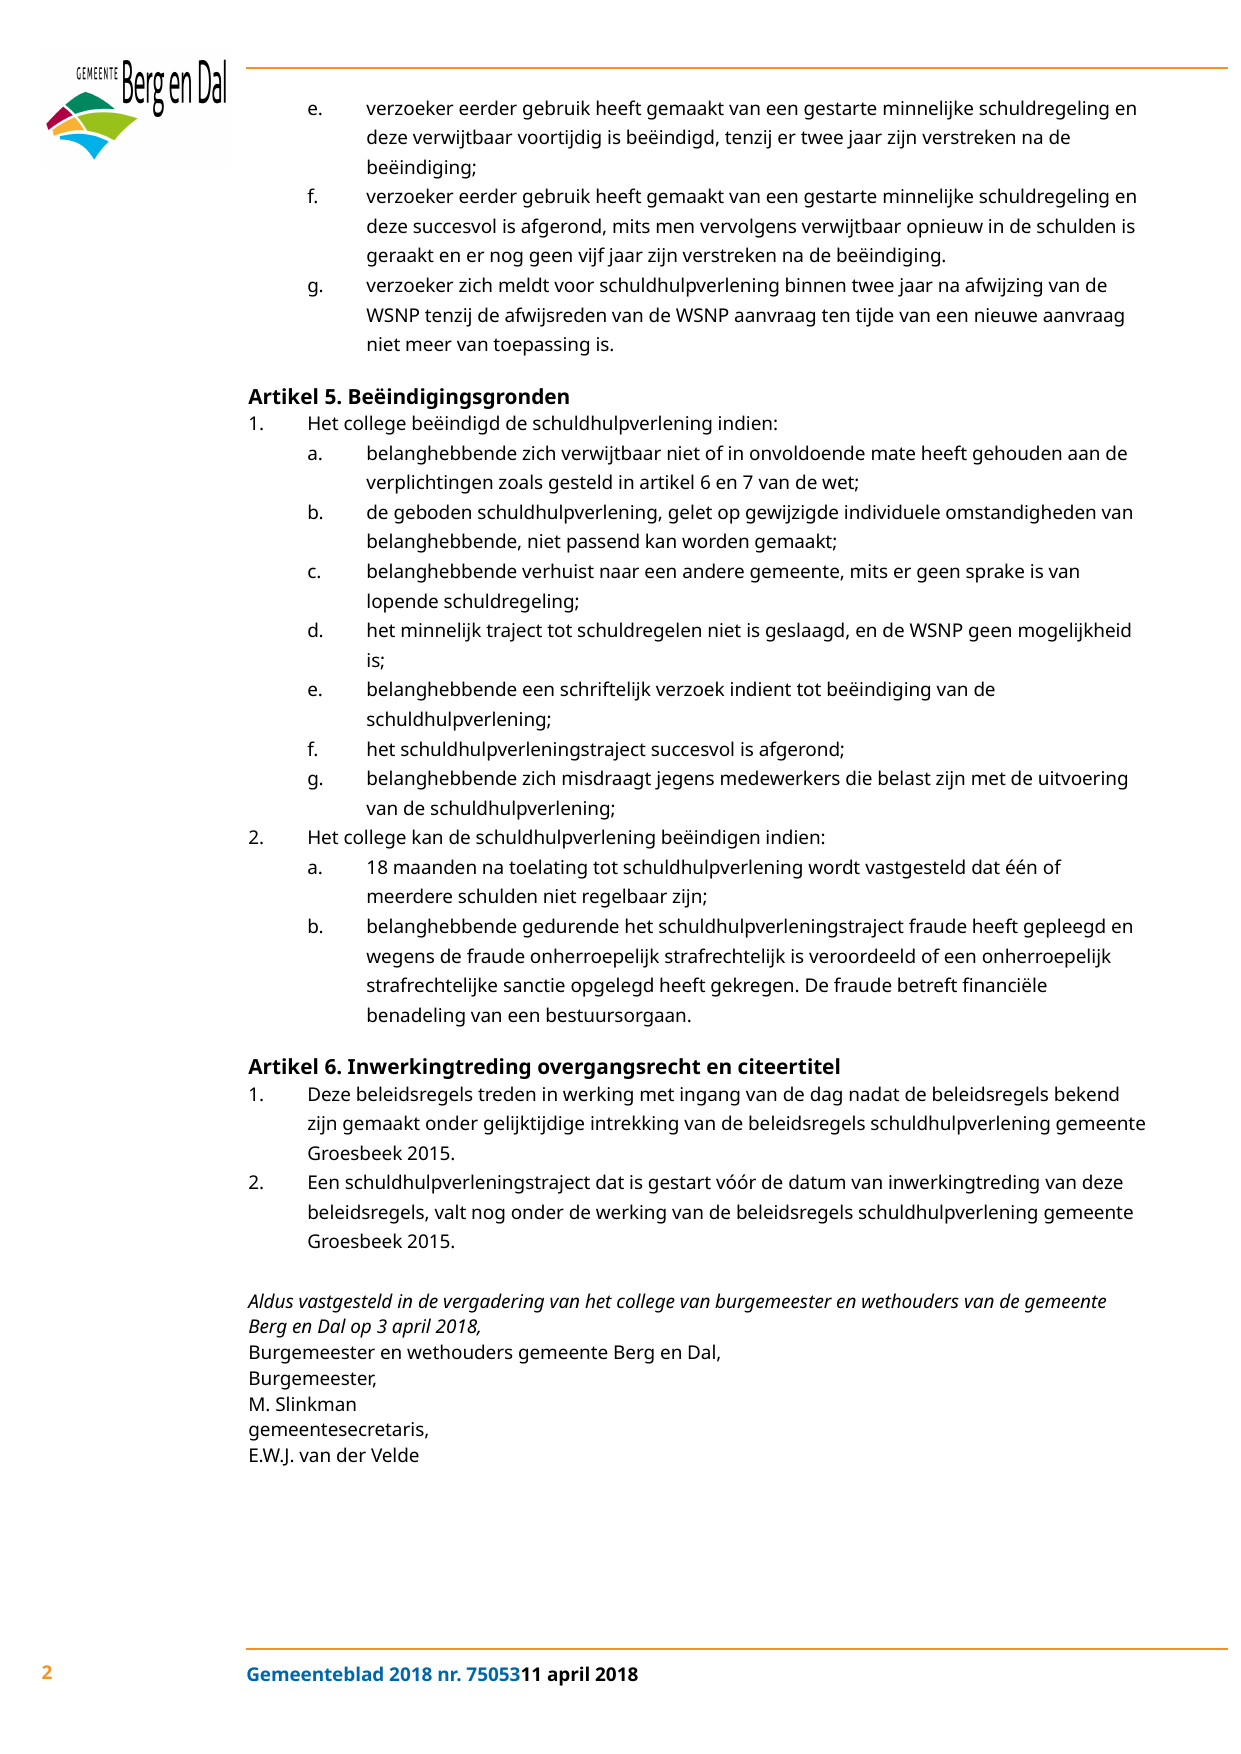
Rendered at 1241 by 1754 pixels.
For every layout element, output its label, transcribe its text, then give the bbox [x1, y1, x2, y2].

text Artikel 6. Inwerkingtreding overgangsrecht en citeertitel [248, 1052, 1152, 1081]
list verzoeker eerder gebruik heeft gemaakt van een gestarte minnelijke schuldregeling en deze succesvol is afgerond, mits men vervolgens verwijtbaar opnieuw in de schulden is geraakt en er nog geen vijf jaar zijn verstreken na de beëindiging. [307, 183, 1152, 268]
text M. Slinkman [248, 1391, 1152, 1417]
text Burgemeester, [248, 1365, 1152, 1391]
text E.W.J. van der Velde [248, 1442, 1152, 1468]
list belanghebbende zich misdraagt jegens medewerkers die belast zijn met de uitvoering van de schuldhulpverlening; [307, 765, 1152, 821]
list Een schuldhulpverleningstraject dat is gestart vóór de datum van inwerkingtreding van deze beleidsregels, valt nog onder de werking van de beleidsregels schuldhulpverlening gemeente Groesbeek 2015. [248, 1169, 1152, 1254]
list het minnelijk traject tot schuldregelen niet is geslaagd, en de WSNP geen mogelijkheid is; [307, 617, 1152, 673]
list Het college kan de schuldhulpverlening beëindigen indien: [248, 824, 1152, 850]
text Aldus vastgesteld in de vergadering van het college van burgemeester en wethouders van de gemeente Berg en Dal op 3 april 2018, [248, 1288, 1152, 1339]
text gemeentesecretaris, [248, 1417, 1152, 1442]
list Deze beleidsregels treden in werking met ingang van de dag nadat de beleidsregels bekend zijn gemaakt onder gelijktijdige intrekking van de beleidsregels schuldhulpverlening gemeente Groesbeek 2015. [248, 1081, 1152, 1166]
list belanghebbende gedurende het schuldhulpverleningstraject fraude heeft gepleegd en wegens de fraude onherroepelijk strafrechtelijk is veroordeeld of een onherroepelijk strafrechtelijke sanctie opgelegd heeft gekregen. De fraude betreft financiële benadeling van een bestuursorgaan. [307, 913, 1152, 1028]
list belanghebbende verhuist naar een andere gemeente, mits er geen sprake is van lopende schuldregeling; [307, 558, 1152, 613]
list Het college beëindigd de schuldhulpverlening indien: [248, 410, 1152, 436]
text Artikel 5. Beëindigingsgronden [248, 382, 1152, 410]
picture [41, 47, 231, 172]
text Burgemeester en wethouders gemeente Berg en Dal, [248, 1339, 1152, 1365]
list belanghebbende een schriftelijk verzoek indient tot beëindiging van de schuldhulpverlening; [307, 677, 1152, 732]
list 18 maanden na toelating tot schuldhulpverlening wordt vastgesteld dat één of meerdere schulden niet regelbaar zijn; [307, 854, 1152, 909]
list verzoeker zich meldt voor schuldhulpverlening binnen twee jaar na afwijzing van de WSNP tenzij de afwijsreden van de WSNP aanvraag ten tijde van een nieuwe aanvraag niet meer van toepassing is. [307, 272, 1152, 357]
list de geboden schuldhulpverlening, gelet op gewijzigde individuele omstandigheden van belanghebbende, niet passend kan worden gemaakt; [307, 499, 1152, 554]
list het schuldhulpverleningstraject succesvol is afgerond; [307, 736, 1152, 761]
list verzoeker eerder gebruik heeft gemaakt van een gestarte minnelijke schuldregeling en deze verwijtbaar voortijdig is beëindigd, tenzij er twee jaar zijn verstreken na de beëindiging; [307, 95, 1152, 180]
list belanghebbende zich verwijtbaar niet of in onvoldoende mate heeft gehouden aan de verplichtingen zoals gesteld in artikel 6 en 7 van de wet; [307, 440, 1152, 495]
